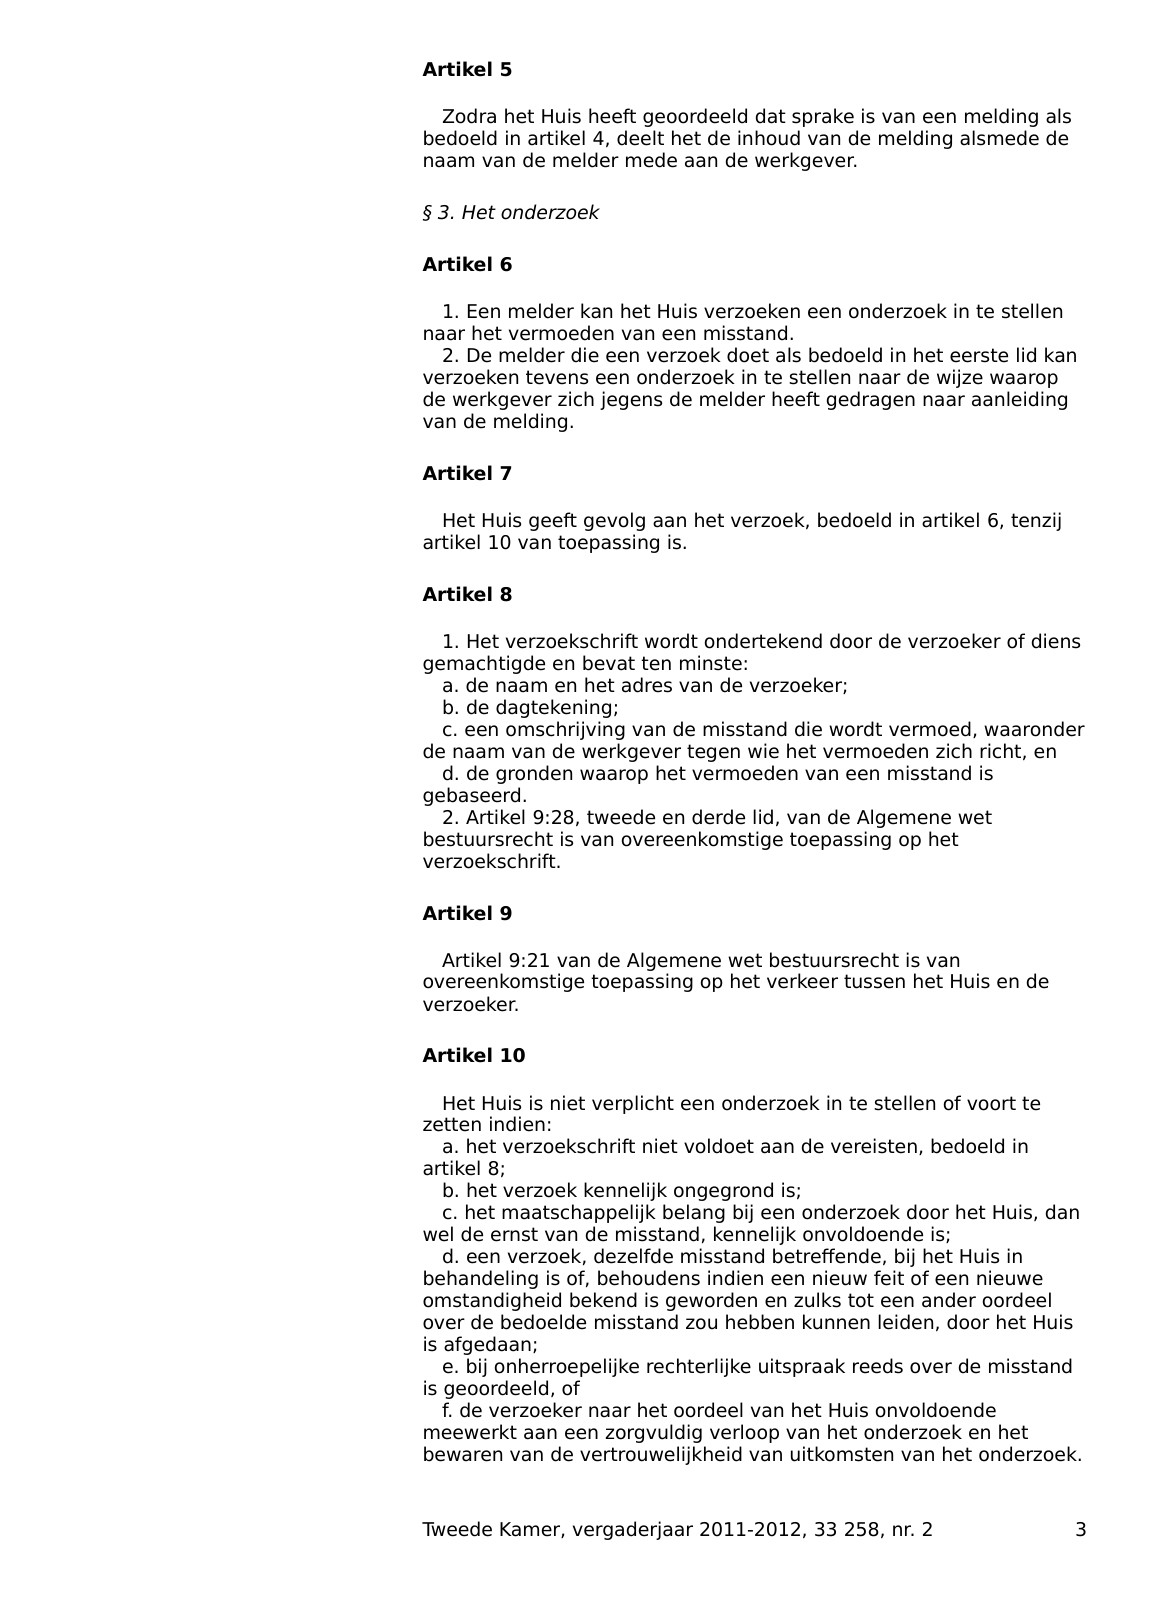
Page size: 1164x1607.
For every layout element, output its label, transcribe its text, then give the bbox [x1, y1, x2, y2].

subtitle Artikel 8 [422, 584, 1087, 606]
subtitle Artikel 7 [422, 463, 1087, 485]
text Het Huis is niet verplicht een onderzoek in te stellen of voort te zetten indien: [422, 1092, 1087, 1136]
text 1. Het verzoekschrift wordt ondertekend door de verzoeker of diens gemachtigde en bevat ten minste: [422, 631, 1087, 675]
text b. de dagtekening; [422, 697, 1087, 719]
text Artikel 9:21 van de Algemene wet bestuursrecht is van overeenkomstige toepassing op het verkeer tussen het Huis en de verzoeker. [422, 949, 1087, 1015]
subtitle Artikel 10 [422, 1045, 1087, 1067]
text 2. De melder die een verzoek doet als bedoeld in het eerste lid kan verzoeken tevens een onderzoek in te stellen naar de wijze waarop de werkgever zich jegens de melder heeft gedragen naar aanleiding van de melding. [422, 345, 1087, 433]
text Zodra het Huis heeft geoordeeld dat sprake is van een melding als bedoeld in artikel 4, deelt het de inhoud van de melding alsmede de naam van de melder mede aan de werkgever. [422, 106, 1087, 172]
text d. een verzoek, dezelfde misstand betreffende, bij het Huis in behandeling is of, behoudens indien een nieuw feit of een nieuwe omstandigheid bekend is geworden en zulks tot een ander oordeel over de bedoelde misstand zou hebben kunnen leiden, door het Huis is afgedaan; [422, 1246, 1087, 1356]
subtitle Artikel 9 [422, 902, 1087, 924]
text d. de gronden waarop het vermoeden van een misstand is gebaseerd. [422, 763, 1087, 807]
text 1. Een melder kan het Huis verzoeken een onderzoek in te stellen naar het vermoeden van een misstand. [422, 301, 1087, 345]
text 2. Artikel 9:28, tweede en derde lid, van de Algemene wet bestuursrecht is van overeenkomstige toepassing op het verzoekschrift. [422, 807, 1087, 872]
text c. het maatschappelijk belang bij een onderzoek door het Huis, dan wel de ernst van de misstand, kennelijk onvoldoende is; [422, 1202, 1087, 1246]
subtitle Artikel 6 [422, 254, 1087, 276]
text c. een omschrijving van de misstand die wordt vermoed, waaronder de naam van de werkgever tegen wie het vermoeden zich richt, en [422, 719, 1087, 763]
text e. bij onherroepelijke rechterlijke uitspraak reeds over de misstand is geoordeeld, of [422, 1356, 1087, 1400]
text Het Huis geeft gevolg aan het verzoek, bedoeld in artikel 6, tenzij artikel 10 van toepassing is. [422, 510, 1087, 554]
text f. de verzoeker naar het oordeel van het Huis onvoldoende meewerkt aan een zorgvuldig verloop van het onderzoek en het bewaren van de vertrouwelijkheid van uitkomsten van het onderzoek. [422, 1400, 1087, 1466]
subtitle Artikel 5 [422, 59, 1087, 81]
text a. de naam en het adres van de verzoeker; [422, 675, 1087, 697]
text b. het verzoek kennelijk ongegrond is; [422, 1180, 1087, 1202]
subtitle § 3. Het onderzoek [422, 202, 1087, 224]
text a. het verzoekschrift niet voldoet aan de vereisten, bedoeld in artikel 8; [422, 1136, 1087, 1180]
